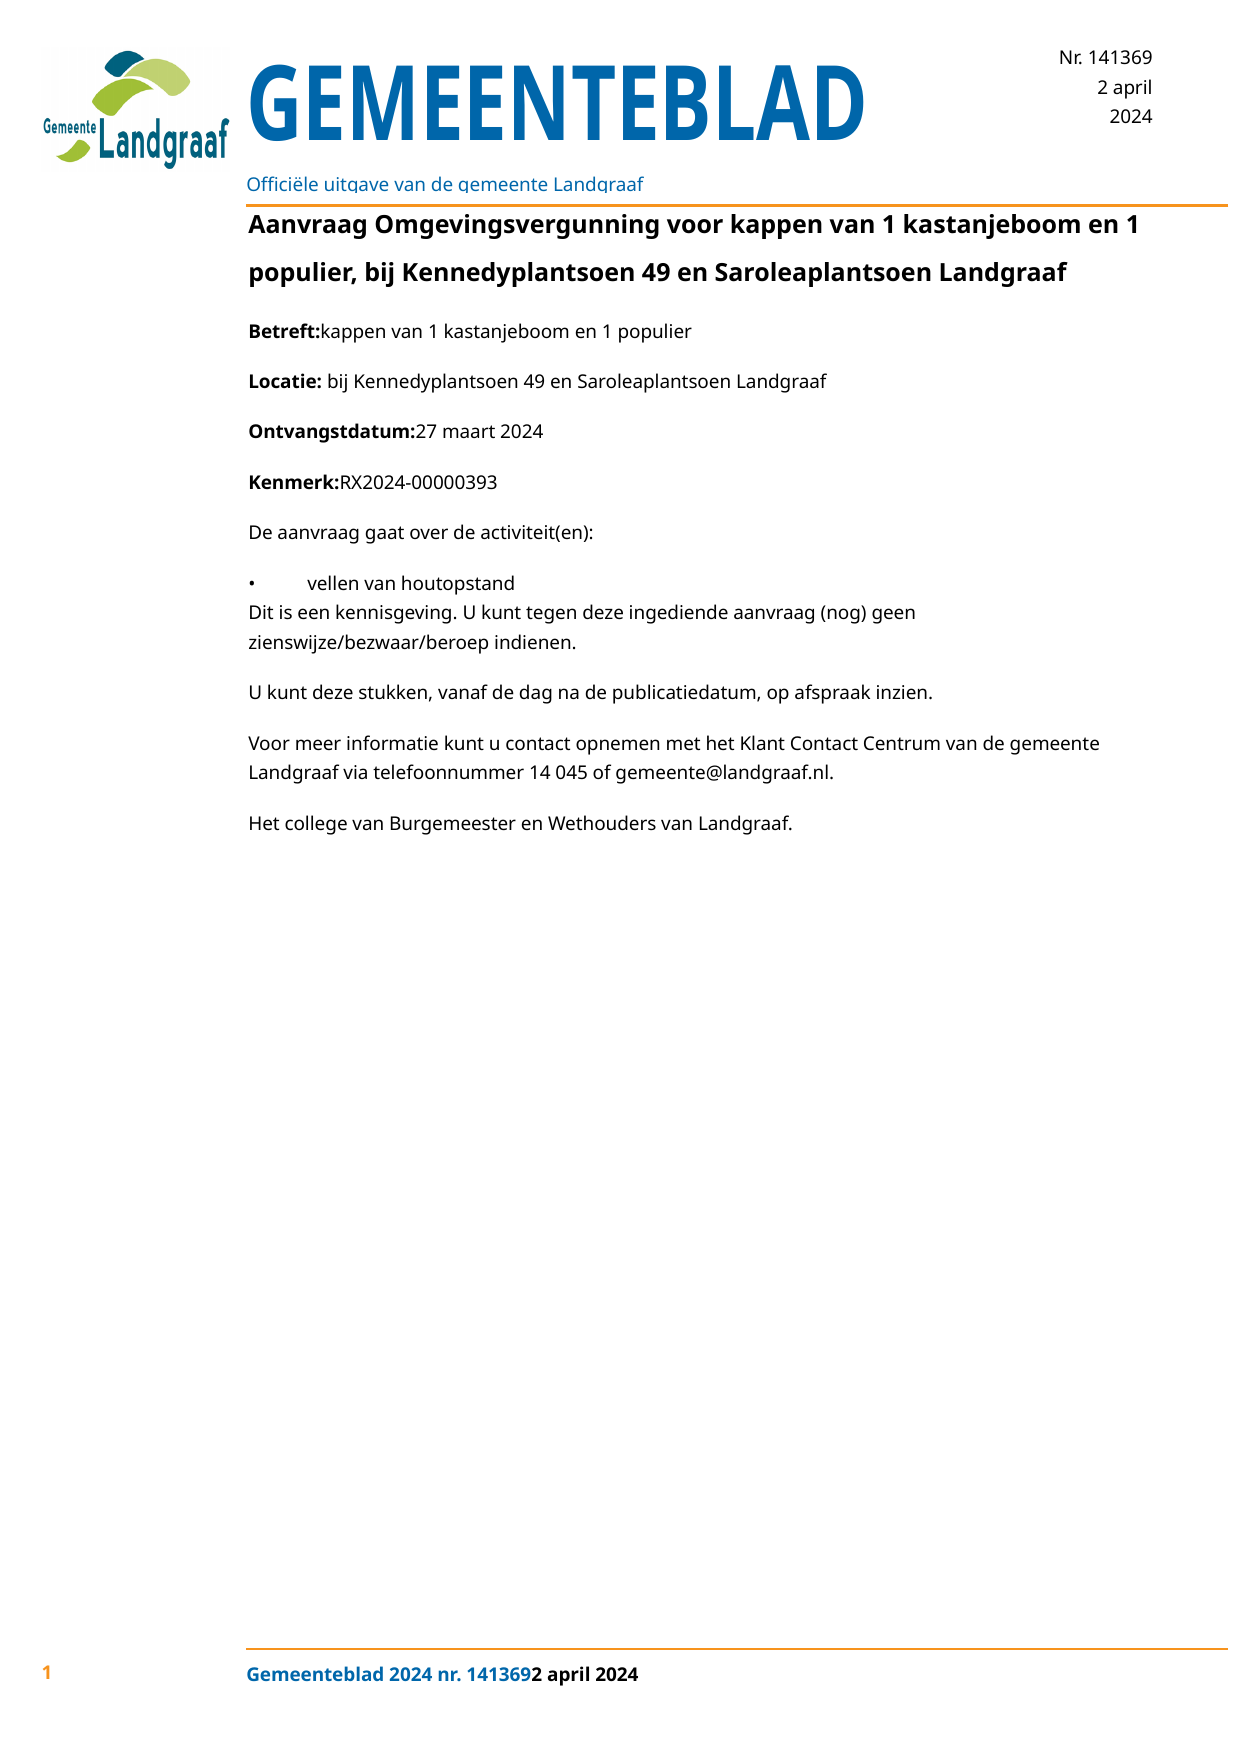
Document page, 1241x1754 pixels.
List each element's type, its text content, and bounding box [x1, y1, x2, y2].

text U kunt deze stukken, vanaf de dag na de publicatiedatum, op afspraak inzien. [248, 679, 1152, 705]
picture [41, 47, 231, 172]
text Voor meer informatie kunt u contact opnemen met het Klant Contact Centrum van de gemeente Landgraaf via telefoonnummer 14 045 of gemeente@landgraaf.nl. [248, 730, 1152, 785]
text Ontvangstdatum:27 maart 2024 [248, 419, 1152, 444]
text De aanvraag gaat over de activiteit(en): [248, 519, 1152, 545]
text Aanvraag Omgevingsvergunning voor kappen van 1 kastanjeboom en 1 populier, bij Kennedyplantsoen 49 en Saroleaplantsoen Landgraaf [248, 207, 1152, 288]
text Dit is een kennisgeving. U kunt tegen deze ingediende aanvraag (nog) geen zienswijze/bezwaar/beroep indienen. [248, 599, 1152, 655]
text Kenmerk:RX2024-00000393 [248, 469, 1152, 495]
text Locatie: bij Kennedyplantsoen 49 en Saroleaplantsoen Landgraaf [248, 368, 1152, 394]
text Betreft:kappen van 1 kastanjeboom en 1 populier [248, 318, 1152, 344]
list vellen van houtopstand [248, 570, 1152, 596]
text Het college van Burgemeester en Wethouders van Landgraaf. [248, 810, 1152, 836]
